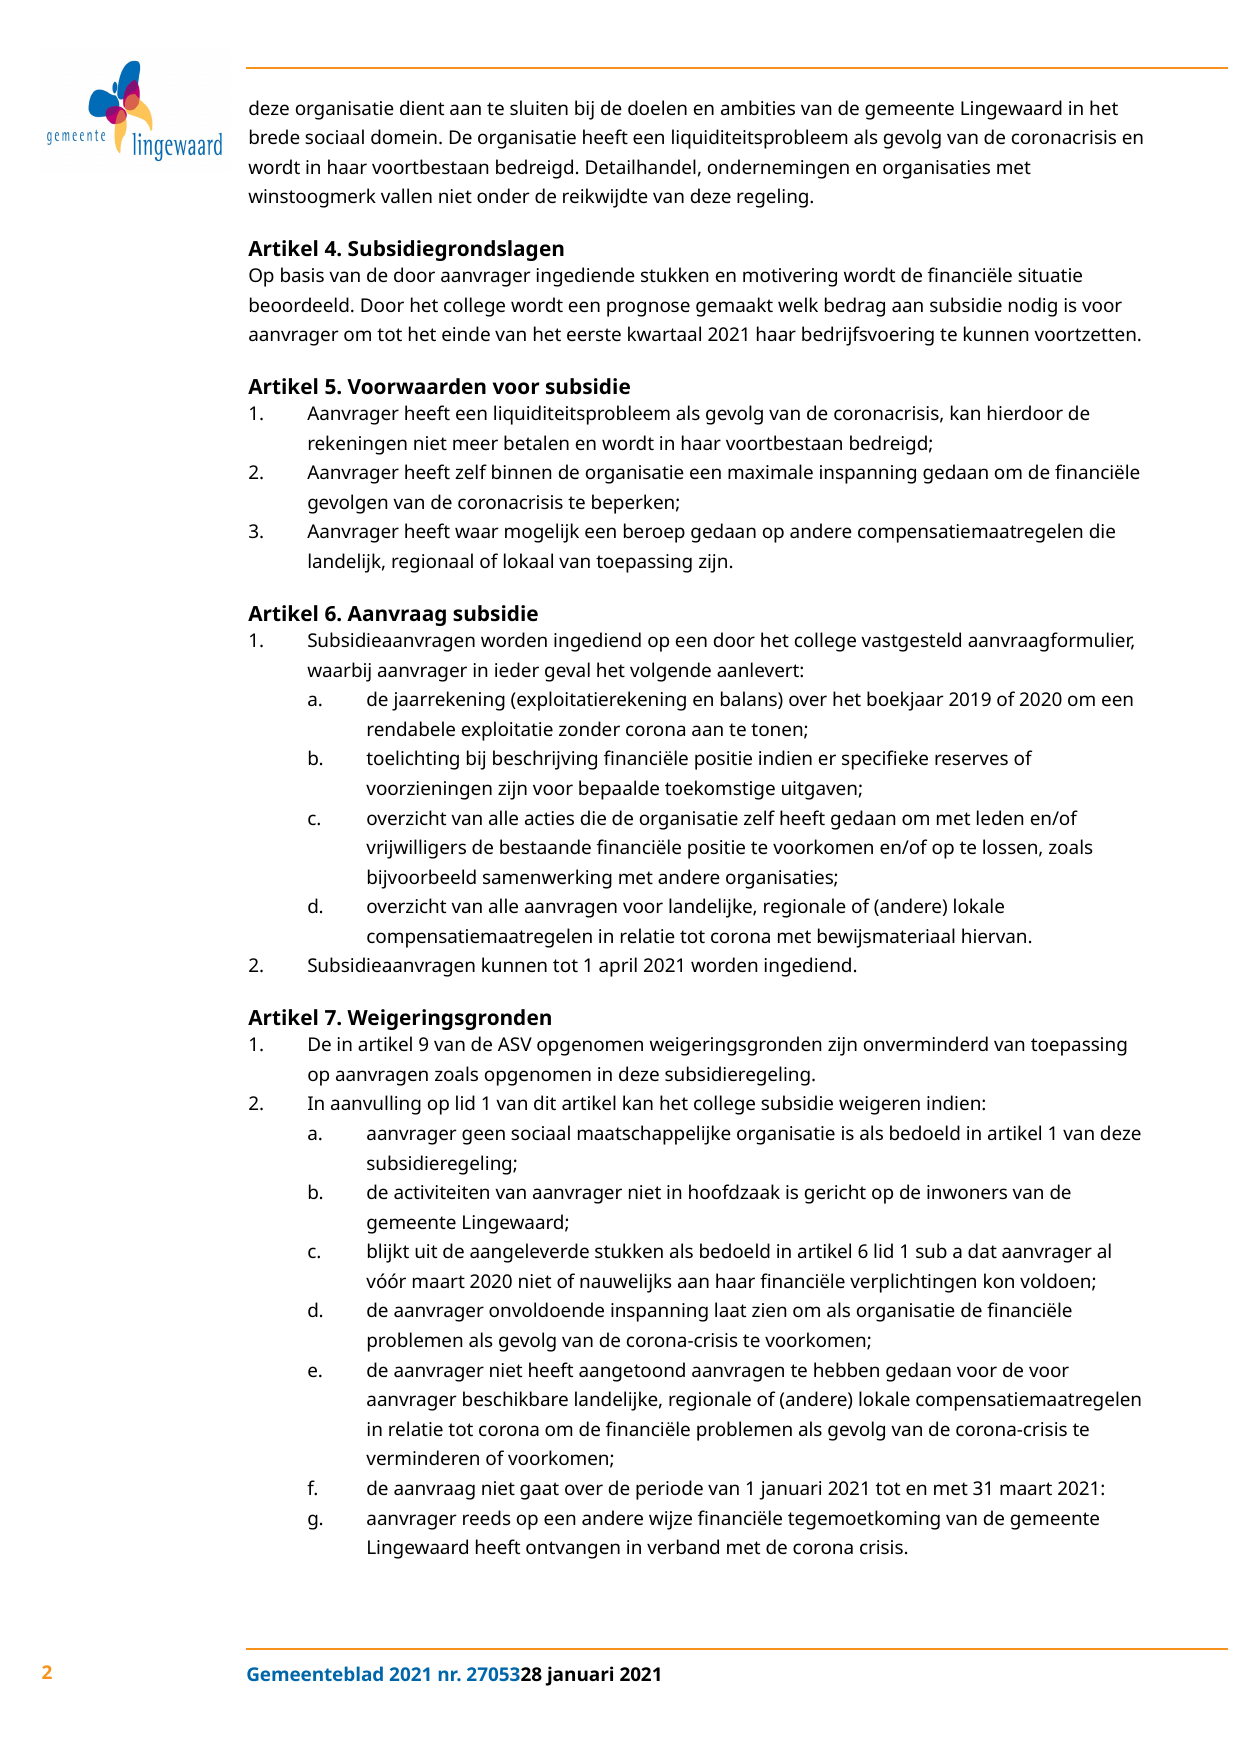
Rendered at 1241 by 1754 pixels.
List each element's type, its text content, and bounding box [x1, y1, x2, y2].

list Subsidieaanvragen kunnen tot 1 april 2021 worden ingediend. [248, 953, 1152, 978]
list Aanvrager heeft zelf binnen de organisatie een maximale inspanning gedaan om de financiële gevolgen van de coronacrisis te beperken; [248, 459, 1152, 515]
list aanvrager geen sociaal maatschappelijke organisatie is als bedoeld in artikel 1 van deze subsidieregeling; [307, 1120, 1152, 1176]
list de aanvrager onvoldoende inspanning laat zien om als organisatie de financiële problemen als gevolg van de corona-crisis te voorkomen; [307, 1298, 1152, 1353]
list aanvrager reeds op een andere wijze financiële tegemoetkoming van de gemeente Lingewaard heeft ontvangen in verband met de corona crisis. [307, 1505, 1152, 1560]
list de activiteiten van aanvrager niet in hoofdzaak is gericht op de inwoners van de gemeente Lingewaard; [307, 1179, 1152, 1235]
list Aanvrager heeft waar mogelijk een beroep gedaan op andere compensatiemaatregelen die landelijk, regionaal of lokaal van toepassing zijn. [248, 519, 1152, 574]
text Artikel 5. Voorwaarden voor subsidie [248, 372, 1152, 400]
picture [41, 47, 231, 172]
text deze organisatie dient aan te sluiten bij de doelen en ambities van de gemeente Lingewaard in het brede sociaal domein. De organisatie heeft een liquiditeitsprobleem als gevolg van de coronacrisis en wordt in haar voortbestaan bedreigd. Detailhandel, ondernemingen en organisaties met winstoogmerk vallen niet onder de reikwijdte van deze regeling. [248, 95, 1152, 209]
text Artikel 4. Subsidiegrondslagen [248, 234, 1152, 262]
list de jaarrekening (exploitatierekening en balans) over het boekjaar 2019 of 2020 om een rendabele exploitatie zonder corona aan te tonen; [307, 686, 1152, 742]
list Aanvrager heeft een liquiditeitsprobleem als gevolg van de coronacrisis, kan hierdoor de rekeningen niet meer betalen en wordt in haar voortbestaan bedreigd; [248, 400, 1152, 456]
list blijkt uit de aangeleverde stukken als bedoeld in artikel 6 lid 1 sub a dat aanvrager al vóór maart 2020 niet of nauwelijks aan haar financiële verplichtingen kon voldoen; [307, 1238, 1152, 1294]
list toelichting bij beschrijving financiële positie indien er specifieke reserves of voorzieningen zijn voor bepaalde toekomstige uitgaven; [307, 746, 1152, 801]
text Artikel 7. Weigeringsgronden [248, 1003, 1152, 1031]
list de aanvraag niet gaat over de periode van 1 januari 2021 tot en met 31 maart 2021: [307, 1475, 1152, 1501]
list De in artikel 9 van de ASV opgenomen weigeringsgronden zijn onverminderd van toepassing op aanvragen zoals opgenomen in deze subsidieregeling. [248, 1031, 1152, 1087]
text Artikel 6. Aanvraag subsidie [248, 599, 1152, 627]
list de aanvrager niet heeft aangetoond aanvragen te hebben gedaan voor de voor aanvrager beschikbare landelijke, regionale of (andere) lokale compensatiemaatregelen in relatie tot corona om de financiële problemen als gevolg van de corona-crisis te verminderen of voorkomen; [307, 1357, 1152, 1471]
list overzicht van alle aanvragen voor landelijke, regionale of (andere) lokale compensatiemaatregelen in relatie tot corona met bewijsmateriaal hiervan. [307, 893, 1152, 949]
list Subsidieaanvragen worden ingediend op een door het college vastgesteld aanvraagformulier, waarbij aanvrager in ieder geval het volgende aanlevert: [248, 627, 1152, 682]
list overzicht van alle acties die de organisatie zelf heeft gedaan om met leden en/of vrijwilligers de bestaande financiële positie te voorkomen en/of op te lossen, zoals bijvoorbeeld samenwerking met andere organisaties; [307, 805, 1152, 889]
text Op basis van de door aanvrager ingediende stukken en motivering wordt de financiële situatie beoordeeld. Door het college wordt een prognose gemaakt welk bedrag aan subsidie nodig is voor aanvrager om tot het einde van het eerste kwartaal 2021 haar bedrijfsvoering te kunnen voortzetten. [248, 262, 1152, 347]
list In aanvulling op lid 1 van dit artikel kan het college subsidie weigeren indien: [248, 1091, 1152, 1116]
